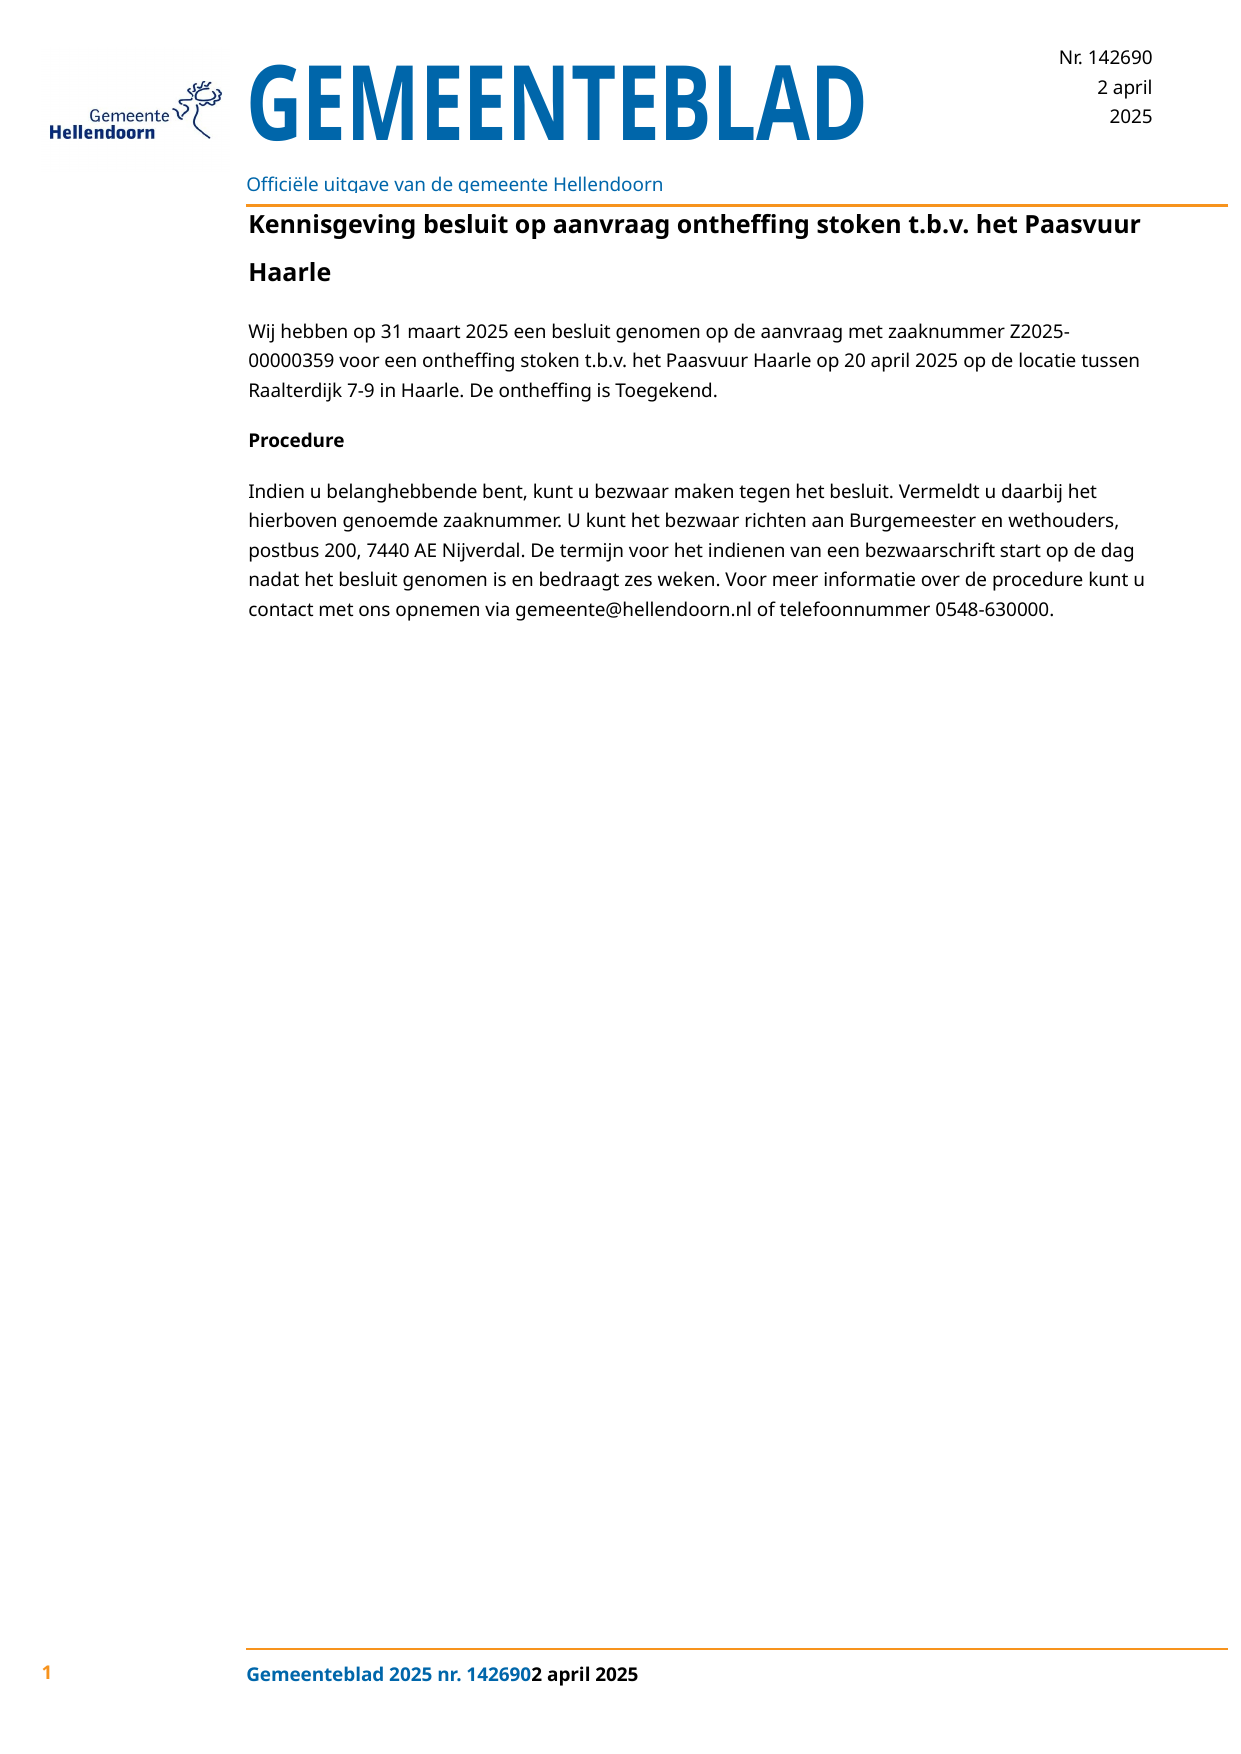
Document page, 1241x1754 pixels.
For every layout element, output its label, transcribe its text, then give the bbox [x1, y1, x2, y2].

text Wij hebben op 31 maart 2025 een besluit genomen op de aanvraag met zaaknummer Z2025-00000359 voor een ontheffing stoken t.b.v. het Paasvuur Haarle op 20 april 2025 op de locatie tussen Raalterdijk 7-9 in Haarle. De ontheffing is Toegekend. [248, 318, 1152, 403]
text Indien u belanghebbende bent, kunt u bezwaar maken tegen het besluit. Vermeldt u daarbij het hierboven genoemde zaaknummer. U kunt het bezwaar richten aan Burgemeester en wethouders, postbus 200, 7440 AE Nijverdal. De termijn voor het indienen van een bezwaarschrift start op de dag nadat het besluit genomen is en bedraagt zes weken. Voor meer informatie over de procedure kunt u contact met ons opnemen via gemeente@hellendoorn.nl of telefoonnummer 0548-630000. [248, 478, 1152, 622]
picture [41, 47, 231, 172]
text Kennisgeving besluit op aanvraag ontheffing stoken t.b.v. het Paasvuur Haarle [248, 207, 1152, 288]
text Procedure [248, 427, 1152, 453]
